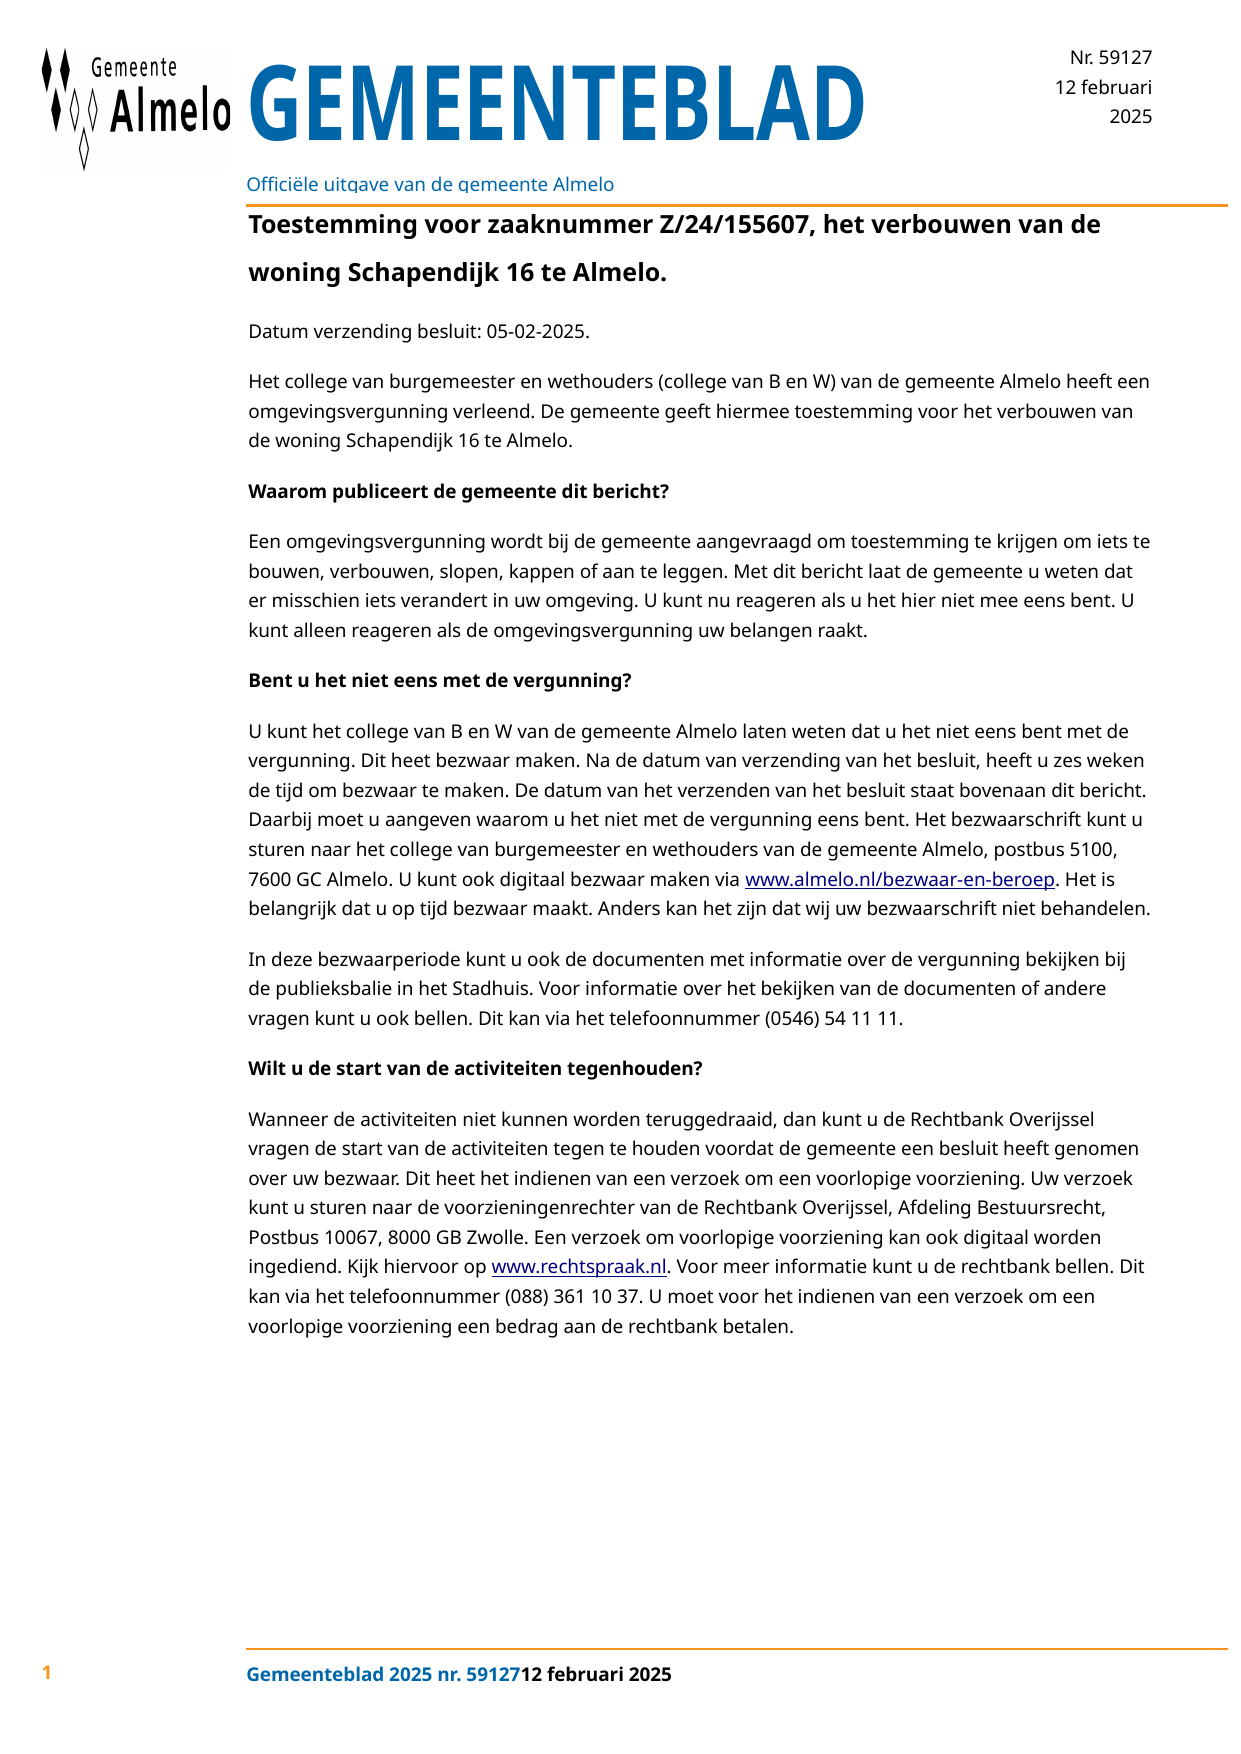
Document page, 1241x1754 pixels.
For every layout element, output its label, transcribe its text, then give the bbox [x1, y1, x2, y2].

text Wanneer de activiteiten niet kunnen worden teruggedraaid, dan kunt u de Rechtbank Overijssel vragen de start van de activiteiten tegen te houden voordat de gemeente een besluit heeft genomen over uw bezwaar. Dit heet het indienen van een verzoek om een voorlopige voorziening. Uw verzoek kunt u sturen naar de voorzieningenrechter van de Rechtbank Overijssel, Afdeling Bestuursrecht, Postbus 10067, 8000 GB Zwolle. Een verzoek om voorlopige voorziening kan ook digitaal worden ingediend. Kijk hiervoor op www.rechtspraak.nl. Voor meer informatie kunt u de rechtbank bellen. Dit kan via het telefoonnummer (088) 361 10 37. U moet voor het indienen van een verzoek om een voorlopige voorziening een bedrag aan de rechtbank betalen. [248, 1106, 1152, 1339]
text U kunt het college van B en W van de gemeente Almelo laten weten dat u het niet eens bent met de vergunning. Dit heet bezwaar maken. Na de datum van verzending van het besluit, heeft u zes weken de tijd om bezwaar te maken. De datum van het verzenden van het besluit staat bovenaan dit bericht. Daarbij moet u aangeven waarom u het niet met de vergunning eens bent. Het bezwaarschrift kunt u sturen naar het college van burgemeester en wethouders van de gemeente Almelo, postbus 5100, 7600 GC Almelo. U kunt ook digitaal bezwaar maken via www.almelo.nl/bezwaar-en-beroep. Het is belangrijk dat u op tijd bezwaar maakt. Anders kan het zijn dat wij uw bezwaarschrift niet behandelen. [248, 718, 1152, 921]
text Het college van burgemeester en wethouders (college van B en W) van de gemeente Almelo heeft een omgevingsvergunning verleend. De gemeente geeft hiermee toestemming voor het verbouwen van de woning Schapendijk 16 te Almelo. [248, 368, 1152, 453]
text Wilt u de start van de activiteiten tegenhouden? [248, 1055, 1152, 1081]
picture [41, 47, 231, 172]
text Een omgevingsvergunning wordt bij de gemeente aangevraagd om toestemming te krijgen om iets te bouwen, verbouwen, slopen, kappen of aan te leggen. Met dit bericht laat de gemeente u weten dat er misschien iets verandert in uw omgeving. U kunt nu reageren als u het hier niet mee eens bent. U kunt alleen reageren als de omgevingsvergunning uw belangen raakt. [248, 528, 1152, 643]
text Waarom publiceert de gemeente dit bericht? [248, 478, 1152, 504]
text Toestemming voor zaaknummer Z/24/155607, het verbouwen van de woning Schapendijk 16 te Almelo. [248, 207, 1152, 288]
text In deze bezwaarperiode kunt u ook de documenten met informatie over de vergunning bekijken bij de publieksbalie in het Stadhuis. Voor informatie over het bekijken van de documenten of andere vragen kunt u ook bellen. Dit kan via het telefoonnummer (0546) 54 11 11. [248, 946, 1152, 1031]
text Bent u het niet eens met de vergunning? [248, 667, 1152, 693]
text Datum verzending besluit: 05-02-2025. [248, 318, 1152, 344]
